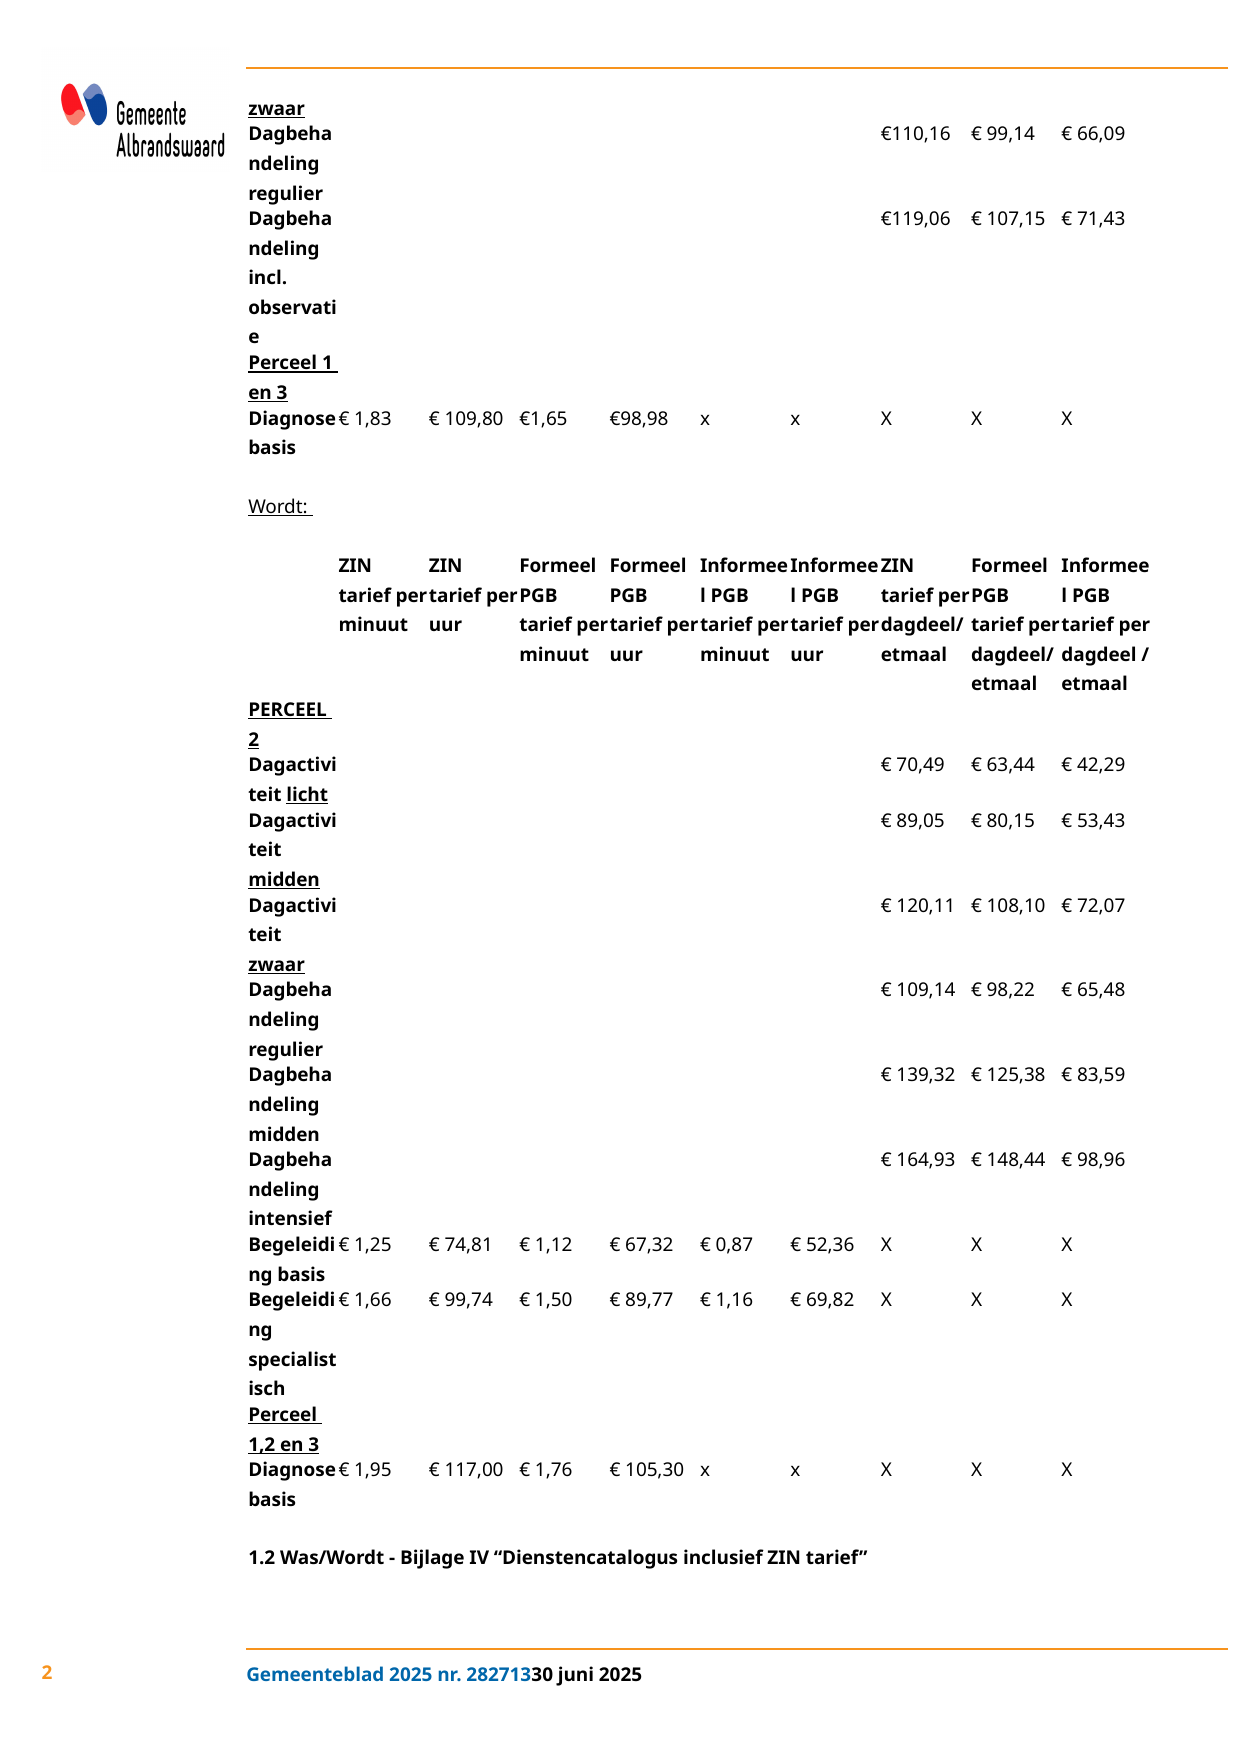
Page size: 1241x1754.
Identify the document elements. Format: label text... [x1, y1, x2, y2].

table_cell [700, 1146, 790, 1231]
table_cell [790, 1062, 881, 1146]
table_cell [519, 350, 609, 405]
table_cell € 89,05 [881, 807, 971, 892]
table_cell [338, 350, 429, 405]
table_cell x [790, 1456, 881, 1512]
table_cell [790, 350, 881, 405]
table_header Formeel PGB tarief per minuut [519, 552, 609, 696]
table_cell [790, 752, 881, 807]
table_cell [338, 977, 429, 1062]
table_cell X [971, 1456, 1061, 1512]
text 1.2 Was/Wordt - Bijlage IV “Dienstencatalogus inclusief ZIN tarief” [248, 1544, 1152, 1570]
table_cell € 1,12 [519, 1231, 609, 1287]
table_cell € 139,32 [881, 1062, 971, 1146]
table_cell zwaar [248, 95, 338, 121]
table_cell [519, 121, 609, 205]
table_cell Dagactiviteit zwaar [248, 892, 338, 977]
table_cell € 109,14 [881, 977, 971, 1062]
table_cell [429, 350, 519, 405]
table_cell [790, 1146, 881, 1231]
table_cell € 70,49 [881, 752, 971, 807]
table_cell € 65,48 [1061, 977, 1152, 1062]
table_cell PERCEEL 2 [248, 696, 338, 752]
table_cell [881, 95, 971, 121]
table_cell [519, 1062, 609, 1146]
table_cell [338, 1146, 429, 1231]
table_cell [700, 350, 790, 405]
table_cell € 52,36 [790, 1231, 881, 1287]
table_cell X [1061, 1287, 1152, 1401]
table_cell € 1,66 [338, 1287, 429, 1401]
table_cell € 99,74 [429, 1287, 519, 1401]
table_cell €110,16 [881, 121, 971, 205]
table_header ZIN tarief per dagdeel/etmaal [881, 552, 971, 696]
table_header Informeel PGB tarief per minuut [700, 552, 790, 696]
table_cell € 74,81 [429, 1231, 519, 1287]
table_cell X [971, 1287, 1061, 1401]
table_cell € 1,16 [700, 1287, 790, 1401]
table_cell [1061, 1401, 1152, 1456]
table_cell X [1061, 1231, 1152, 1287]
table_cell € 109,80 [429, 405, 519, 460]
table_cell [519, 1401, 609, 1456]
table_cell [609, 1401, 700, 1456]
table_cell Dagbehandeling midden [248, 1062, 338, 1146]
table_cell [881, 696, 971, 752]
table_cell [790, 807, 881, 892]
table_cell [790, 121, 881, 205]
table_cell [700, 752, 790, 807]
table_cell Diagnose basis [248, 405, 338, 460]
table_cell [609, 1146, 700, 1231]
table_cell [700, 95, 790, 121]
table_cell X [881, 1287, 971, 1401]
table_cell [609, 807, 700, 892]
table_header Formeel PGB tarief per dagdeel/etmaal [971, 552, 1061, 696]
table_cell €119,06 [881, 205, 971, 349]
table_cell € 83,59 [1061, 1062, 1152, 1146]
table_header [248, 552, 338, 696]
table_cell [700, 977, 790, 1062]
table_cell X [881, 1231, 971, 1287]
table_cell [519, 205, 609, 349]
table_cell [609, 205, 700, 349]
table_header ZIN tarief per uur [429, 552, 519, 696]
table_cell x [790, 405, 881, 460]
table_header Informeel PGB tarief per uur [790, 552, 881, 696]
table_cell € 63,44 [971, 752, 1061, 807]
table_cell [609, 350, 700, 405]
table_cell [609, 977, 700, 1062]
table_cell [429, 1401, 519, 1456]
table_cell € 148,44 [971, 1146, 1061, 1231]
table_cell [700, 807, 790, 892]
table_cell € 72,07 [1061, 892, 1152, 977]
table_cell [881, 1401, 971, 1456]
table_cell Dagbehandeling regulier [248, 977, 338, 1062]
table_cell [429, 95, 519, 121]
table_cell [881, 350, 971, 405]
table_cell Dagbehandeling incl. observatie [248, 205, 338, 349]
table_cell x [700, 405, 790, 460]
table_cell [338, 1062, 429, 1146]
table_cell € 1,83 [338, 405, 429, 460]
table_cell € 98,96 [1061, 1146, 1152, 1231]
table_cell [971, 696, 1061, 752]
table_cell x [700, 1456, 790, 1512]
table_cell [338, 1401, 429, 1456]
table_cell [338, 696, 429, 752]
table_cell [790, 696, 881, 752]
table_cell [338, 205, 429, 349]
table_cell X [881, 405, 971, 460]
table_cell [790, 1401, 881, 1456]
table_cell [790, 95, 881, 121]
table_cell € 80,15 [971, 807, 1061, 892]
table_cell [790, 205, 881, 349]
table_cell € 42,29 [1061, 752, 1152, 807]
table_cell [609, 752, 700, 807]
table_cell [1061, 95, 1152, 121]
table_header Formeel PGB tarief per uur [609, 552, 700, 696]
table_cell [429, 807, 519, 892]
table_cell [519, 696, 609, 752]
table_cell [429, 977, 519, 1062]
table_cell [700, 696, 790, 752]
table_cell [519, 892, 609, 977]
table_cell € 1,50 [519, 1287, 609, 1401]
table_cell [519, 1146, 609, 1231]
table_cell Dagbehandeling regulier [248, 121, 338, 205]
picture [41, 47, 231, 172]
table_cell € 117,00 [429, 1456, 519, 1512]
table_cell [609, 696, 700, 752]
table_cell € 1,76 [519, 1456, 609, 1512]
table_cell X [971, 1231, 1061, 1287]
table_cell € 105,30 [609, 1456, 700, 1512]
table_cell € 71,43 [1061, 205, 1152, 349]
table_cell [338, 892, 429, 977]
table_cell € 99,14 [971, 121, 1061, 205]
table_cell Begeleiding specialistisch [248, 1287, 338, 1401]
table_cell [338, 95, 429, 121]
table_cell X [971, 405, 1061, 460]
table_cell € 1,25 [338, 1231, 429, 1287]
table_cell [338, 807, 429, 892]
table_cell [429, 752, 519, 807]
table_cell [429, 205, 519, 349]
table_cell € 69,82 [790, 1287, 881, 1401]
table_cell [971, 95, 1061, 121]
table_cell [700, 1401, 790, 1456]
table_cell X [1061, 1456, 1152, 1512]
table_cell Dagactiviteit licht [248, 752, 338, 807]
table_cell [790, 892, 881, 977]
table_cell [429, 1146, 519, 1231]
table_cell [609, 1062, 700, 1146]
table_cell X [881, 1456, 971, 1512]
table_cell Dagbehandeling intensief [248, 1146, 338, 1231]
table_cell Diagnose basis [248, 1456, 338, 1512]
table_cell € 67,32 [609, 1231, 700, 1287]
table_cell [700, 121, 790, 205]
table_cell [338, 121, 429, 205]
table_cell [429, 1062, 519, 1146]
table_cell € 125,38 [971, 1062, 1061, 1146]
table_cell [971, 350, 1061, 405]
table_cell [338, 752, 429, 807]
table_cell [429, 892, 519, 977]
table_cell Perceel 1 [248, 350, 338, 371]
table_cell € 98,22 [971, 977, 1061, 1062]
table_cell € 120,11 [881, 892, 971, 977]
table_cell X [1061, 405, 1152, 460]
table_cell [700, 1062, 790, 1146]
table_cell [790, 977, 881, 1062]
table_cell € 89,77 [609, 1287, 700, 1401]
table_cell [609, 95, 700, 121]
table_cell [700, 892, 790, 977]
table_cell € 53,43 [1061, 807, 1152, 892]
table_cell [609, 892, 700, 977]
table_cell [519, 752, 609, 807]
text Wordt: [248, 493, 1152, 519]
table_cell [700, 205, 790, 349]
table_cell [1061, 696, 1152, 752]
table_cell Begeleiding basis [248, 1231, 338, 1287]
table_cell € 107,15 [971, 205, 1061, 349]
table_cell [519, 95, 609, 121]
table_cell Perceel 1,2 en 3 [248, 1401, 338, 1456]
table_cell €1,65 [519, 405, 609, 460]
table_cell [609, 121, 700, 205]
table_cell €98,98 [609, 405, 700, 460]
table_cell € 108,10 [971, 892, 1061, 977]
table_cell [429, 696, 519, 752]
table_cell € 66,09 [1061, 121, 1152, 205]
table_cell en 3 [248, 373, 338, 405]
table_cell [519, 977, 609, 1062]
table_cell [429, 121, 519, 205]
table_cell [519, 807, 609, 892]
table_cell € 1,95 [338, 1456, 429, 1512]
table_header ZIN tarief per minuut [338, 552, 429, 696]
table_cell Dagactiviteit midden [248, 807, 338, 892]
table_cell € 0,87 [700, 1231, 790, 1287]
table_cell [1061, 350, 1152, 405]
table_header Informeel PGB tarief per dagdeel / etmaal [1061, 552, 1152, 696]
table_cell € 164,93 [881, 1146, 971, 1231]
table_cell [971, 1401, 1061, 1456]
